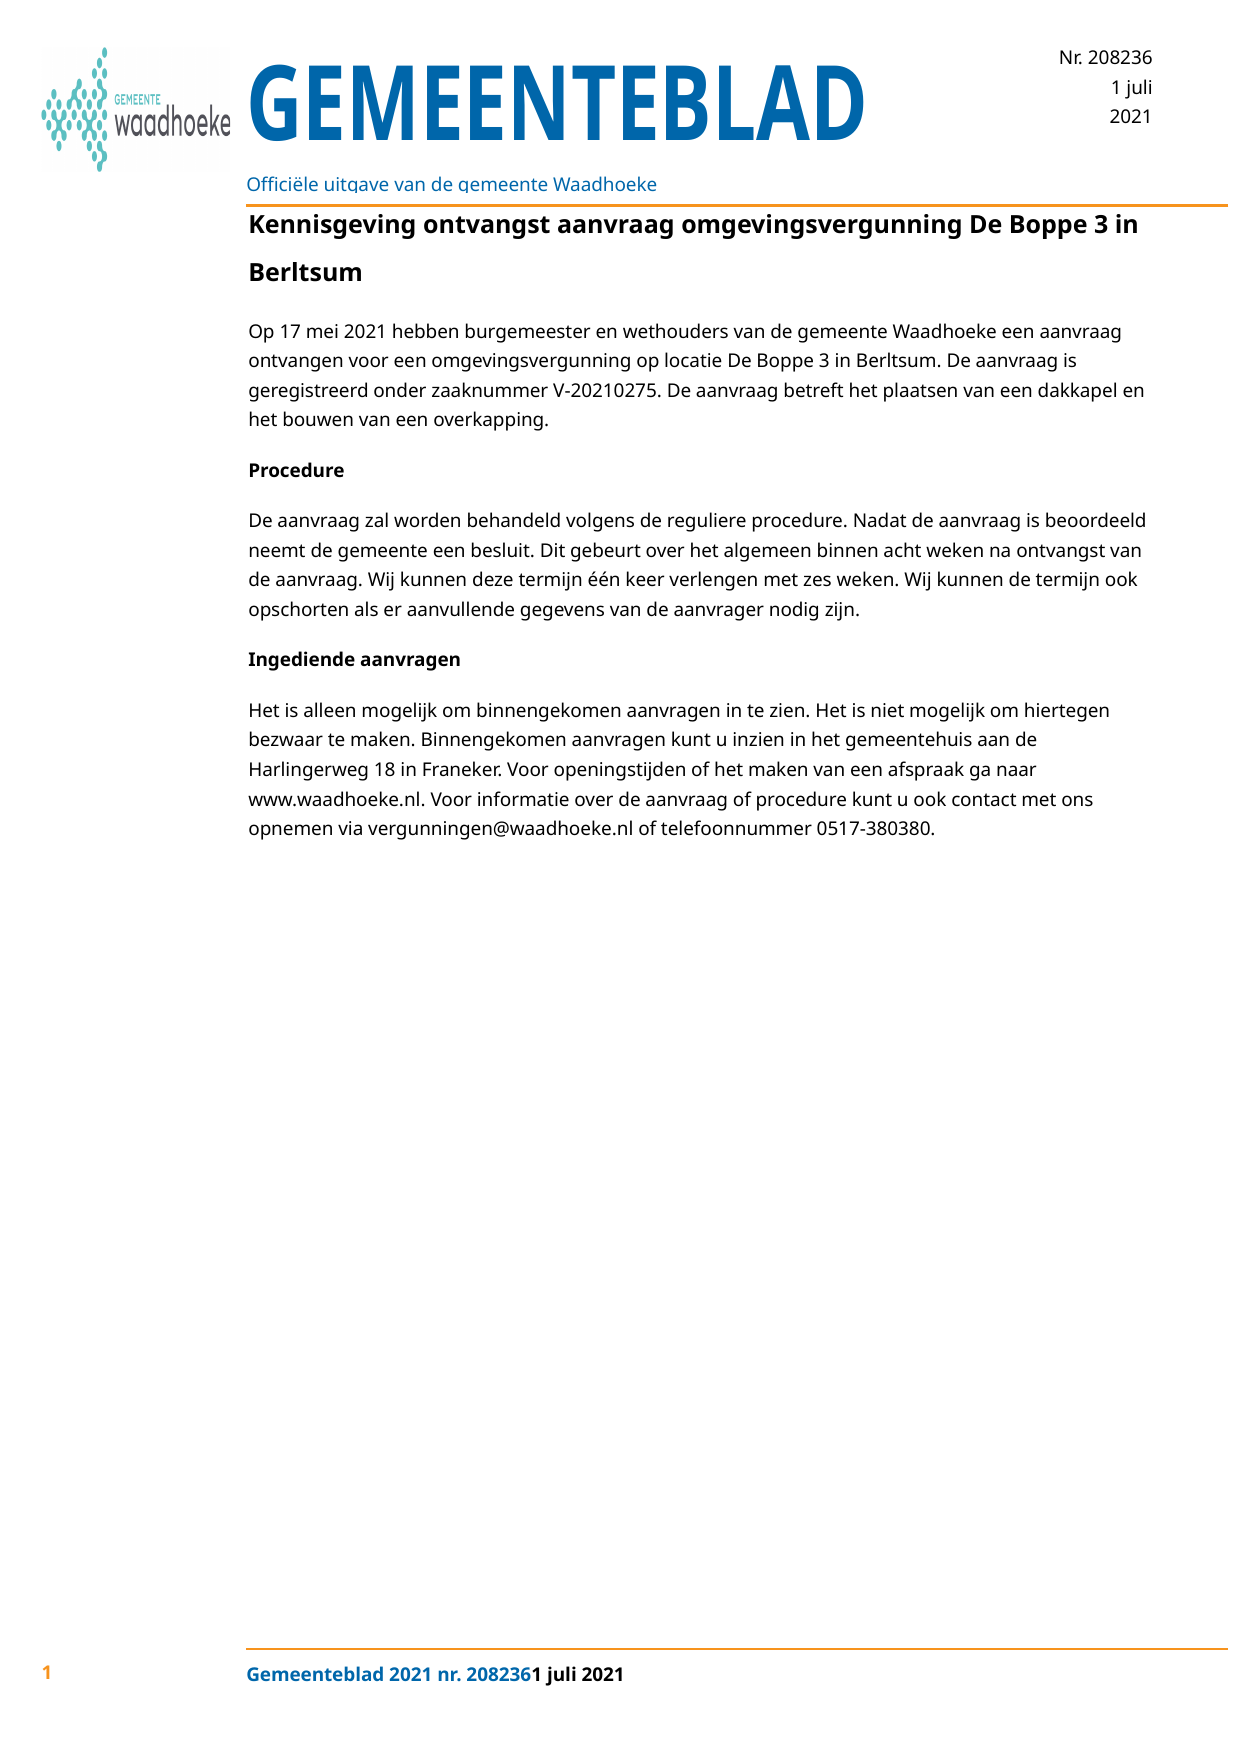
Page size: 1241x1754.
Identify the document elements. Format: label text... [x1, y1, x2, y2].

text Procedure [248, 457, 1152, 483]
text Op 17 mei 2021 hebben burgemeester en wethouders van de gemeente Waadhoeke een aanvraag ontvangen voor een omgevingsvergunning op locatie De Boppe 3 in Berltsum. De aanvraag is geregistreerd onder zaaknummer V-20210275. De aanvraag betreft het plaatsen van een dakkapel en het bouwen van een overkapping. [248, 318, 1152, 432]
text De aanvraag zal worden behandeld volgens de reguliere procedure. Nadat de aanvraag is beoordeeld neemt de gemeente een besluit. Dit gebeurt over het algemeen binnen acht weken na ontvangst van de aanvraag. Wij kunnen deze termijn één keer verlengen met zes weken. Wij kunnen de termijn ook opschorten als er aanvullende gegevens van de aanvrager nodig zijn. [248, 507, 1152, 622]
text Het is alleen mogelijk om binnengekomen aanvragen in te zien. Het is niet mogelijk om hiertegen bezwaar te maken. Binnengekomen aanvragen kunt u inzien in het gemeentehuis aan de Harlingerweg 18 in Franeker. Voor openingstijden of het maken van een afspraak ga naar www.waadhoeke.nl. Voor informatie over de aanvraag of procedure kunt u ook contact met ons opnemen via vergunningen@waadhoeke.nl of telefoonnummer 0517-380380. [248, 697, 1152, 841]
text Kennisgeving ontvangst aanvraag omgevingsvergunning De Boppe 3 in Berltsum [248, 207, 1152, 288]
text Ingediende aanvragen [248, 647, 1152, 672]
picture [41, 47, 231, 172]
